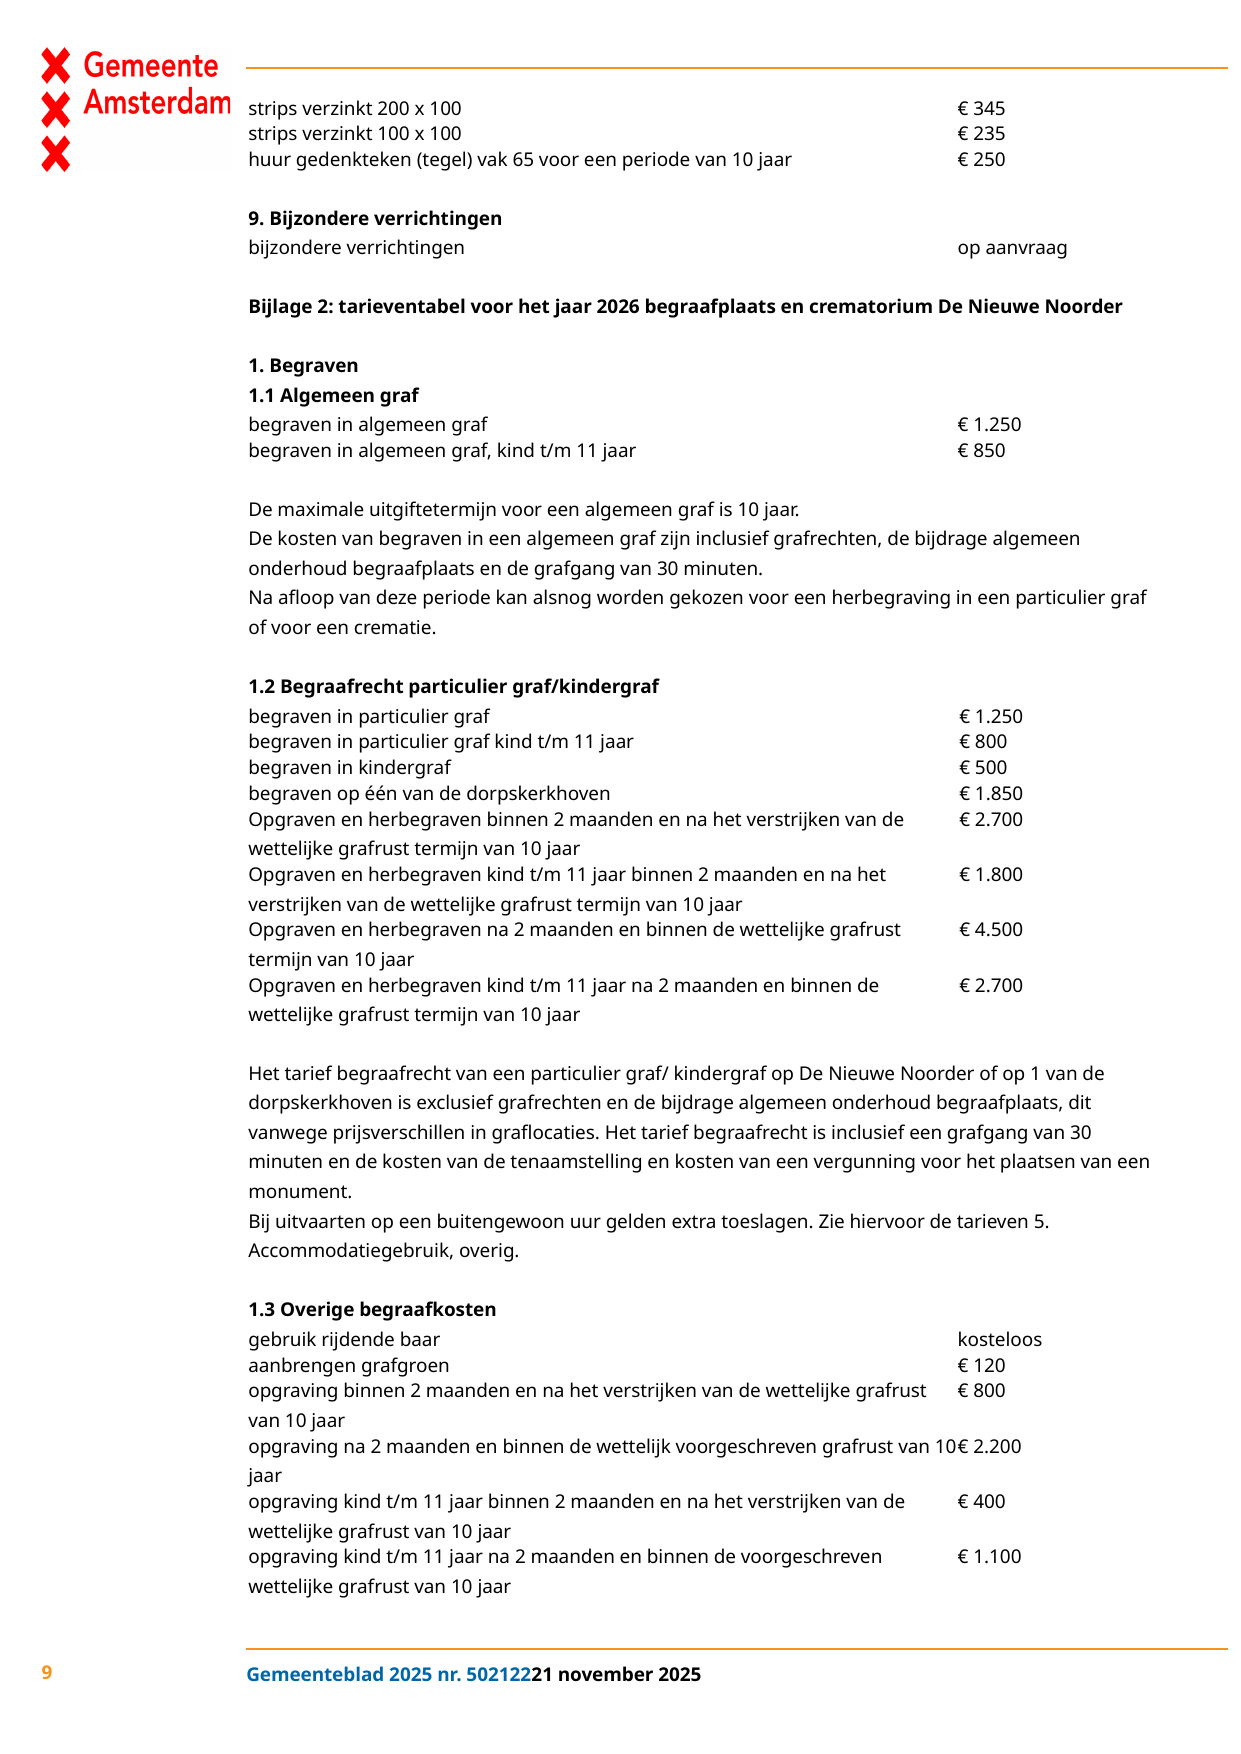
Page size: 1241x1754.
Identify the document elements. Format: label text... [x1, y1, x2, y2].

table_cell begraven in particulier graf kind t/m 11 jaar [248, 729, 959, 754]
text Bijlage 2: tarieventabel voor het jaar 2026 begraafplaats en crematorium De Nieuwe Noorder [248, 293, 1152, 319]
table_cell begraven in algemeen graf, kind t/m 11 jaar [248, 437, 957, 463]
text 1.2 Begraafrecht particulier graf/kindergraf [248, 673, 1152, 699]
text De kosten van begraven in een algemeen graf zijn inclusief grafrechten, de bijdrage algemeen onderhoud begraafplaats en de grafgang van 30 minuten. [248, 525, 1152, 581]
table_cell € 2.700 [959, 806, 1152, 861]
table_cell € 500 [959, 754, 1152, 780]
table_cell € 2.700 [959, 972, 1152, 1027]
table_cell € 1.100 [958, 1544, 1152, 1599]
table_cell € 235 [958, 121, 1152, 146]
table_header kosteloos [958, 1326, 1152, 1352]
table_cell € 850 [958, 437, 1152, 463]
table_cell € 800 [958, 1378, 1152, 1433]
table_header begraven in particulier graf [248, 703, 959, 729]
table_header begraven in algemeen graf [248, 411, 957, 437]
table_cell opgraving binnen 2 maanden en na het verstrijken van de wettelijke grafrust van 10 jaar [248, 1378, 957, 1433]
table_cell opgraving kind t/m 11 jaar na 2 maanden en binnen de voorgeschreven wettelijke grafrust van 10 jaar [248, 1544, 957, 1599]
table_cell € 800 [959, 729, 1152, 754]
table_header bijzondere verrichtingen [248, 235, 957, 260]
table_cell € 400 [958, 1488, 1152, 1544]
table_cell begraven op één van de dorpskerkhoven [248, 780, 959, 806]
table_header op aanvraag [958, 235, 1152, 260]
table_cell strips verzinkt 200 x 100 [248, 95, 957, 121]
table_header € 1.250 [959, 703, 1152, 729]
table_cell € 1.850 [959, 780, 1152, 806]
table_cell begraven in kindergraf [248, 754, 959, 780]
text 9. Bijzondere verrichtingen [248, 205, 1152, 231]
table_cell Opgraven en herbegraven na 2 maanden en binnen de wettelijke grafrust termijn van 10 jaar [248, 916, 959, 972]
table_cell € 2.200 [958, 1433, 1152, 1488]
table_header € 1.250 [958, 411, 1152, 437]
table_cell strips verzinkt 100 x 100 [248, 121, 957, 146]
table_cell opgraving na 2 maanden en binnen de wettelijk voorgeschreven grafrust van 10 jaar [248, 1433, 957, 1488]
table_cell € 4.500 [959, 916, 1152, 972]
table_cell Opgraven en herbegraven kind t/m 11 jaar na 2 maanden en binnen de wettelijke grafrust termijn van 10 jaar [248, 972, 959, 1027]
table_header gebruik rijdende baar [248, 1326, 957, 1352]
text Na afloop van deze periode kan alsnog worden gekozen voor een herbegraving in een particulier graf of voor een crematie. [248, 584, 1152, 640]
table_cell € 120 [958, 1352, 1152, 1378]
picture [41, 47, 231, 172]
table_cell huur gedenkteken (tegel) vak 65 voor een periode van 10 jaar [248, 146, 957, 172]
text Het tarief begraafrecht van een particulier graf/ kindergraf op De Nieuwe Noorder of op 1 van de dorpskerkhoven is exclusief grafrechten en de bijdrage algemeen onderhoud begraafplaats, dit vanwege prijsverschillen in graflocaties. Het tarief begraafrecht is inclusief een grafgang van 30 minuten en de kosten van de tenaamstelling en kosten van een vergunning voor het plaatsen van een monument. [248, 1060, 1152, 1204]
text 1.3 Overige begraafkosten [248, 1297, 1152, 1322]
text 1. Begraven [248, 352, 1152, 378]
table_cell € 250 [958, 146, 1152, 172]
text 1.1 Algemeen graf [248, 382, 1152, 407]
table_cell opgraving kind t/m 11 jaar binnen 2 maanden en na het verstrijken van de wettelijke grafrust van 10 jaar [248, 1488, 957, 1544]
text Bij uitvaarten op een buitengewoon uur gelden extra toeslagen. Zie hiervoor de tarieven 5. Accommodatiegebruik, overig. [248, 1208, 1152, 1263]
table_cell Opgraven en herbegraven binnen 2 maanden en na het verstrijken van de wettelijke grafrust termijn van 10 jaar [248, 806, 959, 861]
text De maximale uitgiftetermijn voor een algemeen graf is 10 jaar. [248, 496, 1152, 521]
table_cell Opgraven en herbegraven kind t/m 11 jaar binnen 2 maanden en na het verstrijken van de wettelijke grafrust termijn van 10 jaar [248, 861, 959, 916]
table_cell € 1.800 [959, 861, 1152, 916]
table_cell € 345 [958, 95, 1152, 121]
table_cell aanbrengen grafgroen [248, 1352, 957, 1378]
